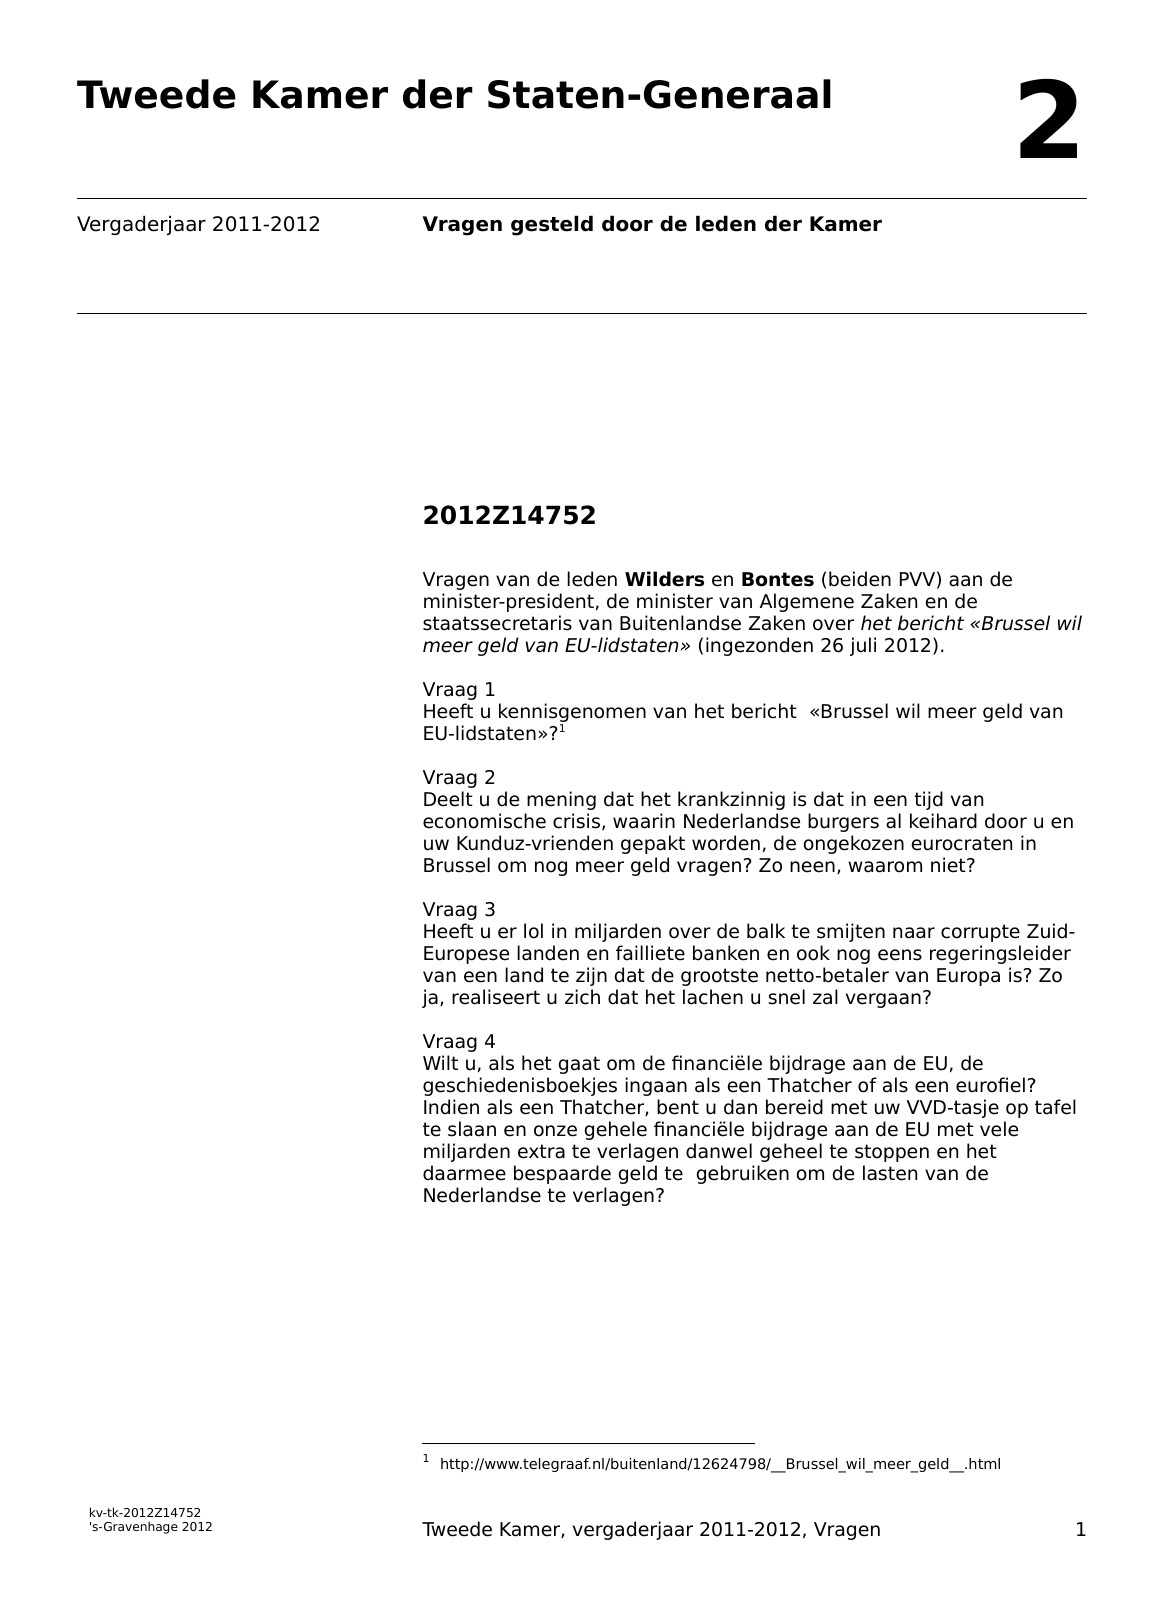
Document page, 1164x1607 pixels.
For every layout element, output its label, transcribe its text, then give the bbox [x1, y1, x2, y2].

text 2012Z14752 [422, 501, 1087, 531]
table_cell Vragen gesteld door de leden der Kamer [422, 199, 1087, 313]
text Vraag 1 [422, 679, 1087, 701]
text kv-tk-2012Z14752 [88, 1506, 323, 1520]
text Vraag 2 [422, 767, 1087, 789]
table_header 2 [886, 59, 1087, 198]
text Vraag 3 [422, 899, 1087, 921]
text http://www.telegraaf.nl/buitenland/12624798/__Brussel_wil_meer_geld__.html [422, 1452, 1087, 1474]
table_header Tweede Kamer der Staten-Generaal [77, 59, 886, 198]
text Wilt u, als het gaat om de financiële bijdrage aan de EU, de geschiedenisboekjes ingaan als een Thatcher of als een eurofiel? Indien als een Thatcher, bent u dan bereid met uw VVD-tasje op tafel te slaan en onze gehele financiële bijdrage aan de EU met vele miljarden extra te verlagen danwel geheel te stoppen en het daarmee bespaarde geld te gebruiken om de lasten van de Nederlandse te verlagen? [422, 1053, 1087, 1207]
text Deelt u de mening dat het krankzinnig is dat in een tijd van economische crisis, waarin Nederlandse burgers al keihard door u en uw Kunduz-vrienden gepakt worden, de ongekozen eurocraten in Brussel om nog meer geld vragen? Zo neen, waarom niet? [422, 789, 1087, 877]
text Vragen van de leden Wilders en Bontes (beiden PVV) aan de minister-president, de minister van Algemene Zaken en de staatssecretaris van Buitenlandse Zaken over het bericht «Brussel wil meer geld van EU-lidstaten» (ingezonden 26 juli 2012). [422, 569, 1087, 657]
text Heeft u er lol in miljarden over de balk te smijten naar corrupte Zuid-Europese landen en failliete banken en ook nog eens regeringsleider van een land te zijn dat de grootste netto-betaler van Europa is? Zo ja, realiseert u zich dat het lachen u snel zal vergaan? [422, 921, 1087, 1009]
text Heeft u kennisgenomen van het bericht «Brussel wil meer geld van EU-lidstaten»? [422, 701, 1087, 745]
text 's-Gravenhage 2012 [88, 1520, 323, 1534]
table_cell Vergaderjaar 2011-2012 [77, 199, 422, 313]
text Vraag 4 [422, 1031, 1087, 1053]
